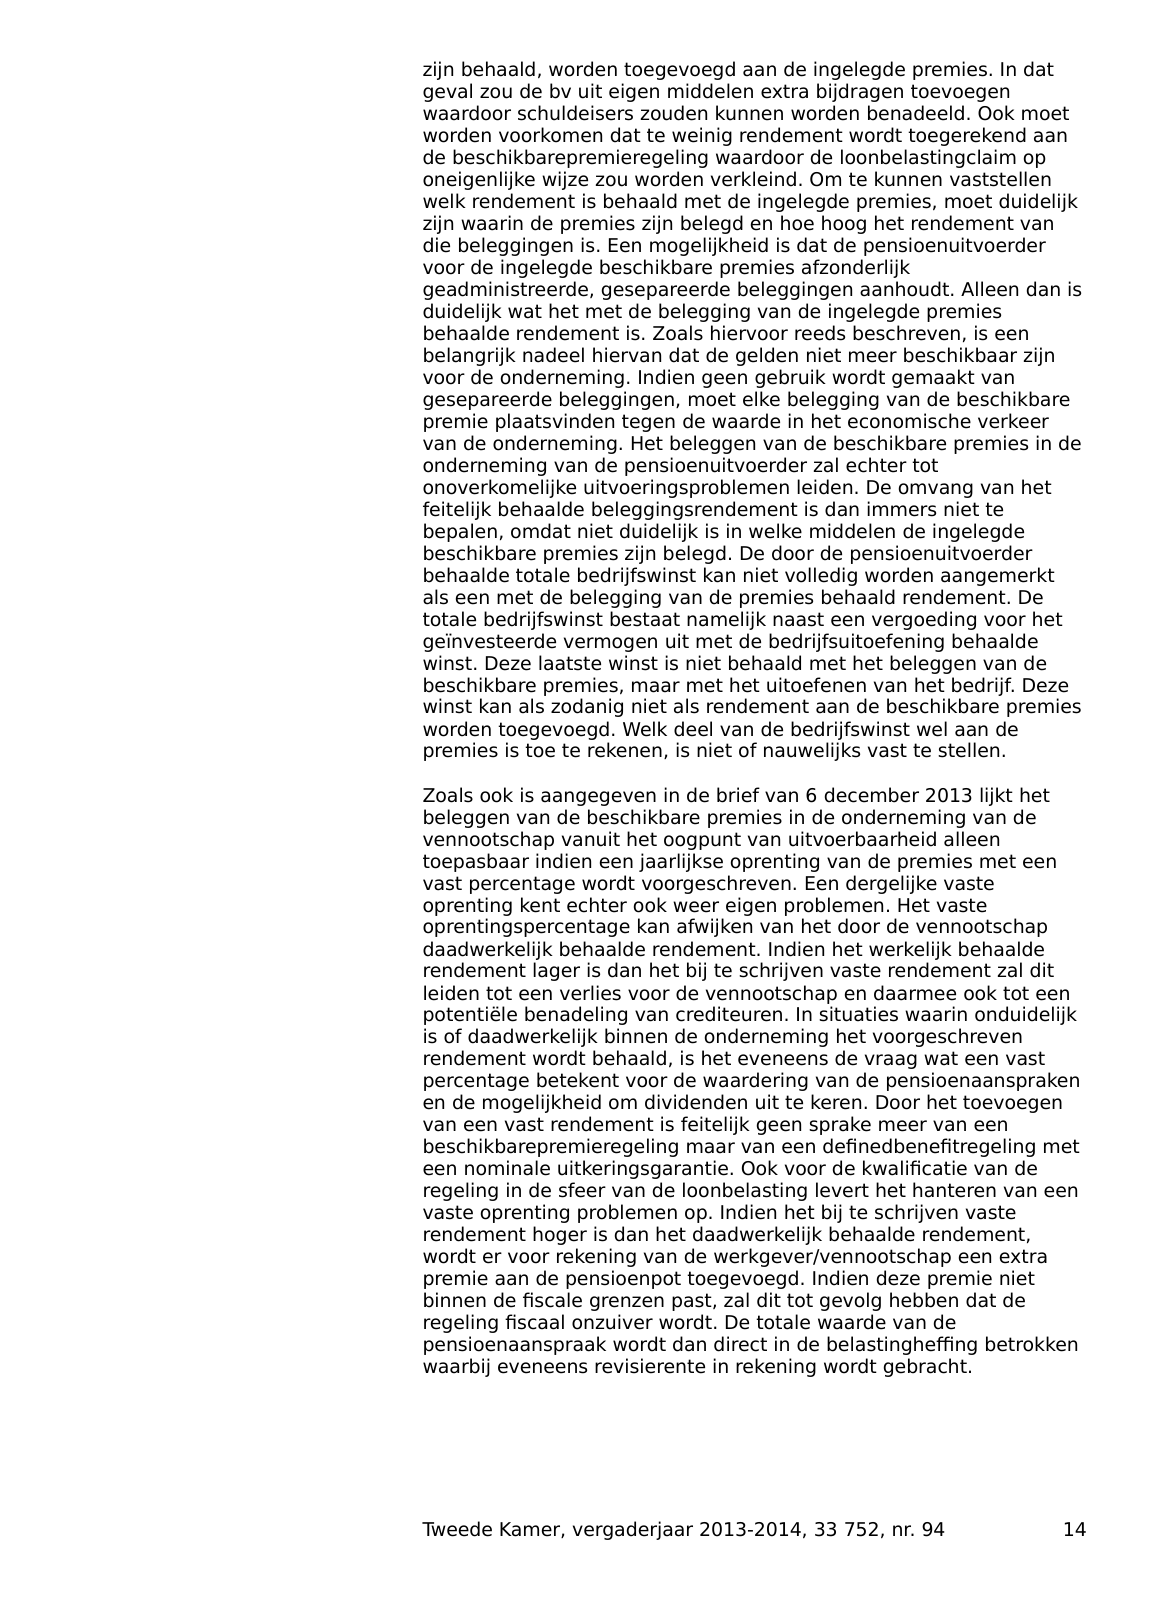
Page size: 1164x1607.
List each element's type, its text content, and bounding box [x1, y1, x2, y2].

text zijn behaald, worden toegevoegd aan de ingelegde premies. In dat geval zou de bv uit eigen middelen extra bijdragen toevoegen waardoor schuldeisers zouden kunnen worden benadeeld. Ook moet worden voorkomen dat te weinig rendement wordt toegerekend aan de beschikbarepremieregeling waardoor de loonbelastingclaim op oneigenlijke wijze zou worden verkleind. Om te kunnen vaststellen welk rendement is behaald met de ingelegde premies, moet duidelijk zijn waarin de premies zijn belegd en hoe hoog het rendement van die beleggingen is. Een mogelijkheid is dat de pensioenuitvoerder voor de ingelegde beschikbare premies afzonderlijk geadministreerde, gesepareerde beleggingen aanhoudt. Alleen dan is duidelijk wat het met de belegging van de ingelegde premies behaalde rendement is. Zoals hiervoor reeds beschreven, is een belangrijk nadeel hiervan dat de gelden niet meer beschikbaar zijn voor de onderneming. Indien geen gebruik wordt gemaakt van gesepareerde beleggingen, moet elke belegging van de beschikbare premie plaatsvinden tegen de waarde in het economische verkeer van de onderneming. Het beleggen van de beschikbare premies in de onderneming van de pensioenuitvoerder zal echter tot onoverkomelijke uitvoeringsproblemen leiden. De omvang van het feitelijk behaalde beleggingsrendement is dan immers niet te bepalen, omdat niet duidelijk is in welke middelen de ingelegde beschikbare premies zijn belegd. De door de pensioenuitvoerder behaalde totale bedrijfswinst kan niet volledig worden aangemerkt als een met de belegging van de premies behaald rendement. De totale bedrijfswinst bestaat namelijk naast een vergoeding voor het geïnvesteerde vermogen uit met de bedrijfsuitoefening behaalde winst. Deze laatste winst is niet behaald met het beleggen van de beschikbare premies, maar met het uitoefenen van het bedrijf. Deze winst kan als zodanig niet als rendement aan de beschikbare premies worden toegevoegd. Welk deel van de bedrijfswinst wel aan de premies is toe te rekenen, is niet of nauwelijks vast te stellen. [422, 59, 1087, 762]
text Zoals ook is aangegeven in de brief van 6 december 2013 lijkt het beleggen van de beschikbare premies in de onderneming van de vennootschap vanuit het oogpunt van uitvoerbaarheid alleen toepasbaar indien een jaarlijkse oprenting van de premies met een vast percentage wordt voorgeschreven. Een dergelijke vaste oprenting kent echter ook weer eigen problemen. Het vaste oprentingspercentage kan afwijken van het door de vennootschap daadwerkelijk behaalde rendement. Indien het werkelijk behaalde rendement lager is dan het bij te schrijven vaste rendement zal dit leiden tot een verlies voor de vennootschap en daarmee ook tot een potentiële benadeling van crediteuren. In situaties waarin onduidelijk is of daadwerkelijk binnen de onderneming het voorgeschreven rendement wordt behaald, is het eveneens de vraag wat een vast percentage betekent voor de waardering van de pensioenaanspraken en de mogelijkheid om dividenden uit te keren. Door het toevoegen van een vast rendement is feitelijk geen sprake meer van een beschikbarepremieregeling maar van een definedbenefitregeling met een nominale uitkeringsgarantie. Ook voor de kwalificatie van de regeling in de sfeer van de loonbelasting levert het hanteren van een vaste oprenting problemen op. Indien het bij te schrijven vaste rendement hoger is dan het daadwerkelijk behaalde rendement, wordt er voor rekening van de werkgever/vennootschap een extra premie aan de pensioenpot toegevoegd. Indien deze premie niet binnen de fiscale grenzen past, zal dit tot gevolg hebben dat de regeling fiscaal onzuiver wordt. De totale waarde van de pensioenaanspraak wordt dan direct in de belastingheffing betrokken waarbij eveneens revisierente in rekening wordt gebracht. [422, 784, 1087, 1378]
